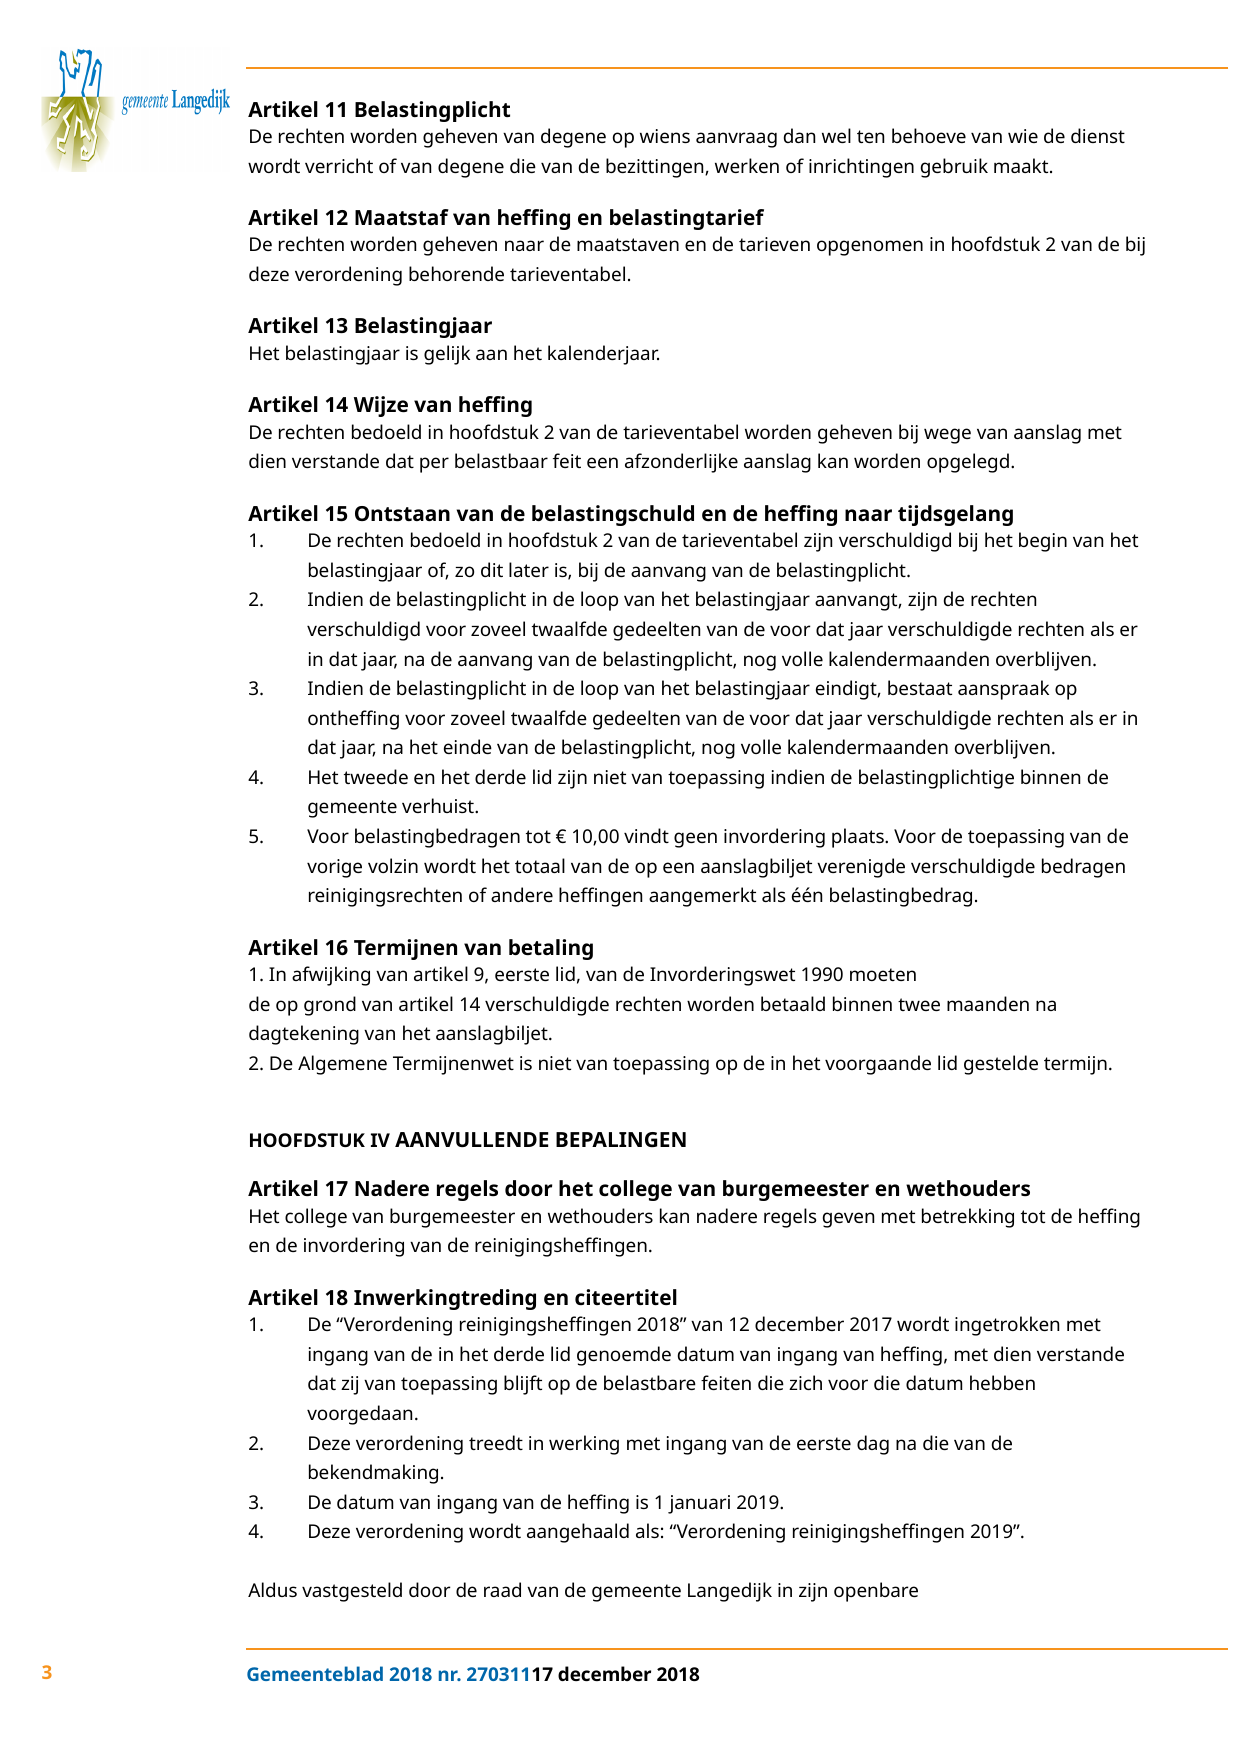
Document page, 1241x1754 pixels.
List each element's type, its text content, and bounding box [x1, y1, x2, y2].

text 2. De Algemene Termijnenwet is niet van toepassing op de in het voorgaande lid gestelde termijn. [248, 1050, 1152, 1076]
text Artikel 14 Wijze van heffing [248, 391, 1152, 419]
list Indien de belastingplicht in de loop van het belastingjaar eindigt, bestaat aanspraak op ontheffing voor zoveel twaalfde gedeelten van de voor dat jaar verschuldigde rechten als er in dat jaar, na het einde van de belastingplicht, nog volle kalendermaanden overblijven. [248, 675, 1152, 760]
list Deze verordening wordt aangehaald als: “Verordening reinigingsheffingen 2019”. [248, 1518, 1152, 1544]
list De “Verordening reinigingsheffingen 2018” van 12 december 2017 wordt ingetrokken met ingang van de in het derde lid genoemde datum van ingang van heffing, met dien verstande dat zij van toepassing blijft op de belastbare feiten die zich voor die datum hebben voorgedaan. [248, 1311, 1152, 1426]
text de op grond van artikel 14 verschuldigde rechten worden betaald binnen twee maanden na dagtekening van het aanslagbiljet. [248, 991, 1152, 1046]
picture [41, 47, 231, 172]
text Artikel 17 Nadere regels door het college van burgemeester en wethouders [248, 1174, 1152, 1203]
text Artikel 11 Belastingplicht [248, 95, 1152, 123]
list Indien de belastingplicht in de loop van het belastingjaar aanvangt, zijn de rechten verschuldigd voor zoveel twaalfde gedeelten van de voor dat jaar verschuldigde rechten als er in dat jaar, na de aanvang van de belastingplicht, nog volle kalendermaanden overblijven. [248, 587, 1152, 671]
list Voor belastingbedragen tot € 10,00 vindt geen invordering plaats. Voor de toepassing van de vorige volzin wordt het totaal van de op een aanslagbiljet verenigde verschuldigde bedragen reinigingsrechten of andere heffingen aangemerkt als één belastingbedrag. [248, 823, 1152, 908]
list De datum van ingang van de heffing is 1 januari 2019. [248, 1489, 1152, 1514]
text Het college van burgemeester en wethouders kan nadere regels geven met betrekking tot de heffing en de invordering van de reinigingsheffingen. [248, 1203, 1152, 1258]
text De rechten worden geheven van degene op wiens aanvraag dan wel ten behoeve van wie de dienst wordt verricht of van degene die van de bezittingen, werken of inrichtingen gebruik maakt. [248, 123, 1152, 178]
text Artikel 12 Maatstaf van heffing en belastingtarief [248, 203, 1152, 232]
text De rechten worden geheven naar de maatstaven en de tarieven opgenomen in hoofdstuk 2 van de bij deze verordening behorende tarieventabel. [248, 232, 1152, 287]
list Het tweede en het derde lid zijn niet van toepassing indien de belastingplichtige binnen de gemeente verhuist. [248, 764, 1152, 819]
text Aldus vastgesteld door de raad van de gemeente Langedijk in zijn openbare [248, 1578, 1152, 1603]
text Artikel 16 Termijnen van betaling [248, 933, 1152, 961]
text Artikel 18 Inwerkingtreding en citeertitel [248, 1283, 1152, 1311]
text Het belastingjaar is gelijk aan het kalenderjaar. [248, 340, 1152, 366]
list De rechten bedoeld in hoofdstuk 2 van de tarieventabel zijn verschuldigd bij het begin van het belastingjaar of, zo dit later is, bij de aanvang van de belastingplicht. [248, 527, 1152, 583]
text Artikel 15 Ontstaan van de belastingschuld en de heffing naar tijdsgelang [248, 499, 1152, 527]
text 1. In afwijking van artikel 9, eerste lid, van de Invorderingswet 1990 moeten [248, 961, 1152, 987]
text Artikel 13 Belastingjaar [248, 312, 1152, 340]
text HOOFDSTUK IV AANVULLENDE BEPALINGEN [248, 1125, 1152, 1154]
list Deze verordening treedt in werking met ingang van de eerste dag na die van de bekendmaking. [248, 1430, 1152, 1485]
text De rechten bedoeld in hoofdstuk 2 van de tarieventabel worden geheven bij wege van aanslag met dien verstande dat per belastbaar feit een afzonderlijke aanslag kan worden opgelegd. [248, 419, 1152, 474]
